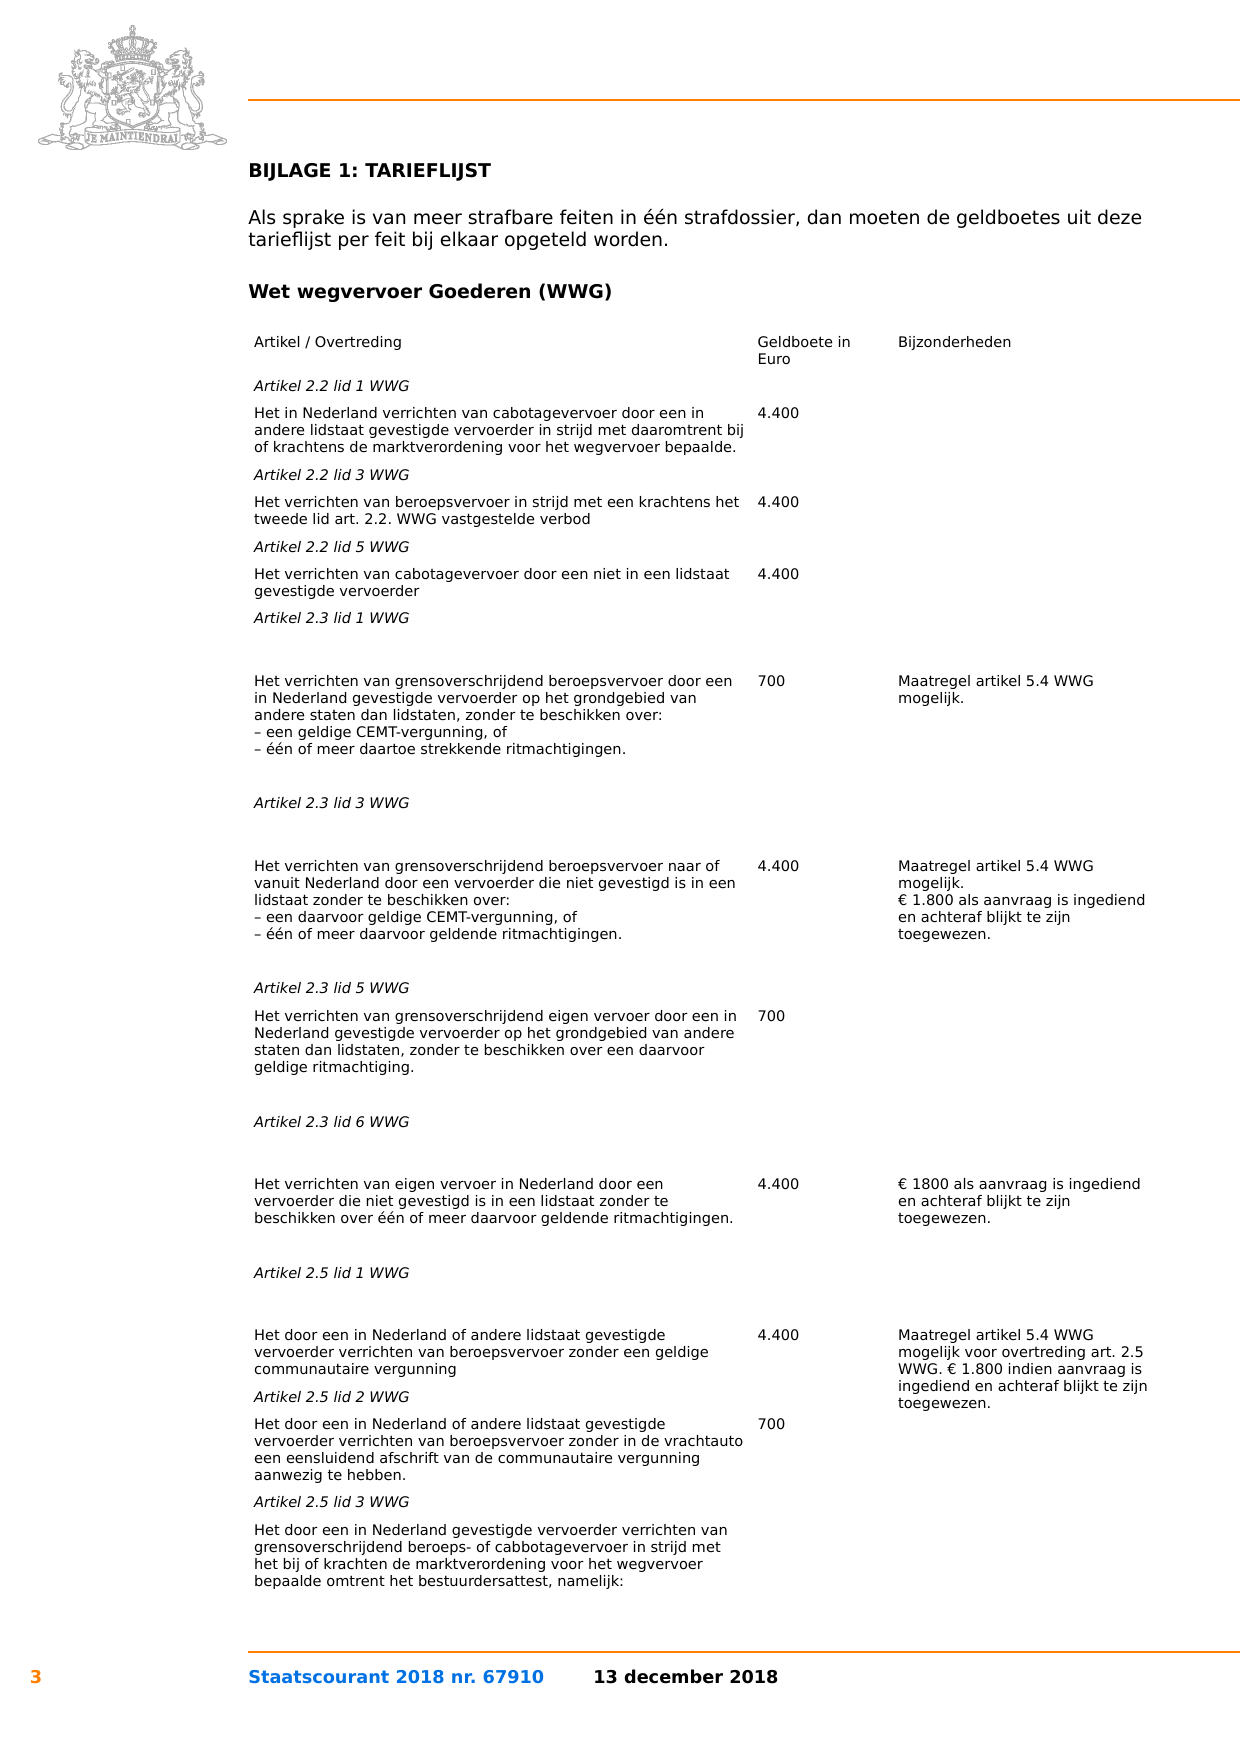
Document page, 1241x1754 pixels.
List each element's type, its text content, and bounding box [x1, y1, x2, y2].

table_cell Maatregel artikel 5.4 WWG mogelijk. [892, 667, 1163, 762]
table_cell Het in Nederland verrichten van cabotagevervoer door een in andere lidstaat gevestigde vervoerder in strijd met daaromtrent bij of krachtens de marktverordening voor het wegvervoer bepaalde. [249, 401, 751, 461]
table_cell [752, 1081, 891, 1108]
table_cell Het verrichten van eigen vervoer in Nederland door een vervoerder die niet gevestigd is in een lidstaat zonder te beschikken over één of meer daarvoor geldende ritmachtigingen. [249, 1171, 751, 1232]
table_cell Het verrichten van grensoverschrijdend eigen vervoer door een in Nederland gevestigde vervoerder op het grondgebied van andere staten dan lidstaten, zonder te beschikken over een daarvoor geldige ritmachtiging. [249, 1003, 751, 1080]
subtitle BIJLAGE 1: TARIEFLIJST [248, 160, 1163, 182]
table_cell Maatregel artikel 5.4 WWG mogelijk voor overtreding art. 2.5 WWG. € 1.800 indien aanvraag is ingediend en achteraf blijkt te zijn toegewezen. [892, 1321, 1163, 1594]
table_header Bijzonderheden [892, 329, 1163, 372]
table_cell 4.400 [752, 401, 891, 461]
table_cell 4.400 [752, 853, 891, 947]
table_cell [752, 1109, 891, 1170]
table_cell Artikel 2.3 lid 6 WWG [249, 1109, 751, 1170]
table_cell Artikel 2.3 lid 1 WWG [249, 606, 751, 667]
table_cell Artikel 2.5 lid 2 WWG [249, 1384, 751, 1410]
table_cell [752, 534, 891, 560]
table_cell Artikel 2.5 lid 3 WWG [249, 1490, 751, 1516]
table_cell Artikel 2.3 lid 3 WWG [249, 791, 751, 852]
table_cell [249, 1081, 751, 1108]
table_cell 700 [752, 1411, 891, 1488]
table_cell [752, 1517, 891, 1594]
table_cell € 1800 als aanvraag is ingediend en achteraf blijkt te zijn toegewezen. [892, 1170, 1163, 1232]
table_cell [249, 1233, 751, 1259]
table_cell Maatregel artikel 5.4 WWG mogelijk. € 1.800 als aanvraag is ingediend en achteraf blijkt te zijn toegewezen. [892, 852, 1163, 947]
table_cell [752, 1260, 891, 1321]
table_cell Het verrichten van grensoverschrijdend beroepsvervoer naar of vanuit Nederland door een vervoerder die niet gevestigd is in een lidstaat zonder te beschikken over: – een daarvoor geldige CEMT-vergunning, of – één of meer daarvoor geldende ritmachtigingen. [249, 853, 751, 947]
table_cell 4.400 [752, 489, 891, 533]
picture [38, 25, 227, 150]
table_cell [752, 462, 891, 488]
table_cell [752, 373, 891, 399]
table_cell [249, 763, 751, 789]
table_cell 4.400 [752, 561, 891, 604]
table_cell [892, 1233, 1163, 1259]
table_cell Het door een in Nederland gevestigde vervoerder verrichten van grensoverschrijdend beroeps- of cabbotagevervoer in strijd met het bij of krachten de marktverordening voor het wegvervoer bepaalde omtrent het bestuurdersattest, namelijk: [249, 1517, 751, 1594]
table_cell [892, 462, 1163, 533]
table_cell [892, 534, 1163, 604]
table_cell [892, 948, 1163, 975]
table_cell [752, 948, 891, 975]
table_cell Artikel 2.2 lid 3 WWG [249, 462, 751, 488]
table_cell [752, 1233, 891, 1259]
table_cell Het door een in Nederland of andere lidstaat gevestigde vervoerder verrichten van beroepsvervoer zonder in de vrachtauto een eensluidend afschrift van de communautaire vergunning aanwezig te hebben. [249, 1411, 751, 1488]
text Als sprake is van meer strafbare feiten in één strafdossier, dan moeten de geldboetes uit deze tarieflijst per feit bij elkaar opgeteld worden. [248, 207, 1163, 251]
table_cell [752, 606, 891, 667]
table_cell 700 [752, 668, 891, 762]
table_header Geldboete in Euro [752, 329, 891, 372]
table_cell [892, 373, 1163, 461]
table_cell Het verrichten van grensoverschrijdend beroepsvervoer door een in Nederland gevestigde vervoerder op het grondgebied van andere staten dan lidstaten, zonder te beschikken over: – een geldige CEMT-vergunning, of – één of meer daartoe strekkende ritmachtigingen. [249, 668, 751, 762]
table_cell [892, 976, 1163, 1080]
table_cell [752, 1490, 891, 1516]
table_cell [752, 791, 891, 852]
table_header Artikel / Overtreding [249, 329, 751, 372]
table_cell 700 [752, 1003, 891, 1080]
table_cell [249, 948, 751, 975]
subtitle Wet wegvervoer Goederen (WWG) [248, 281, 1163, 303]
table_cell 4.400 [752, 1323, 891, 1383]
table_cell Artikel 2.3 lid 5 WWG [249, 976, 751, 1002]
table_cell [892, 1081, 1163, 1108]
table_cell [752, 976, 891, 1002]
table_cell Artikel 2.2 lid 1 WWG [249, 373, 751, 399]
table_cell [892, 763, 1163, 789]
table_cell [752, 1384, 891, 1410]
table_cell Artikel 2.2 lid 5 WWG [249, 534, 751, 560]
table_cell Artikel 2.5 lid 1 WWG [249, 1260, 751, 1321]
table_cell Het door een in Nederland of andere lidstaat gevestigde vervoerder verrichten van beroepsvervoer zonder een geldige communautaire vergunning [249, 1323, 751, 1383]
table_cell 4.400 [752, 1171, 891, 1232]
table_cell Het verrichten van beroepsvervoer in strijd met een krachtens het tweede lid art. 2.2. WWG vastgestelde verbod [249, 489, 751, 533]
table_cell [752, 763, 891, 789]
table_cell Het verrichten van cabotagevervoer door een niet in een lidstaat gevestigde vervoerder [249, 561, 751, 604]
